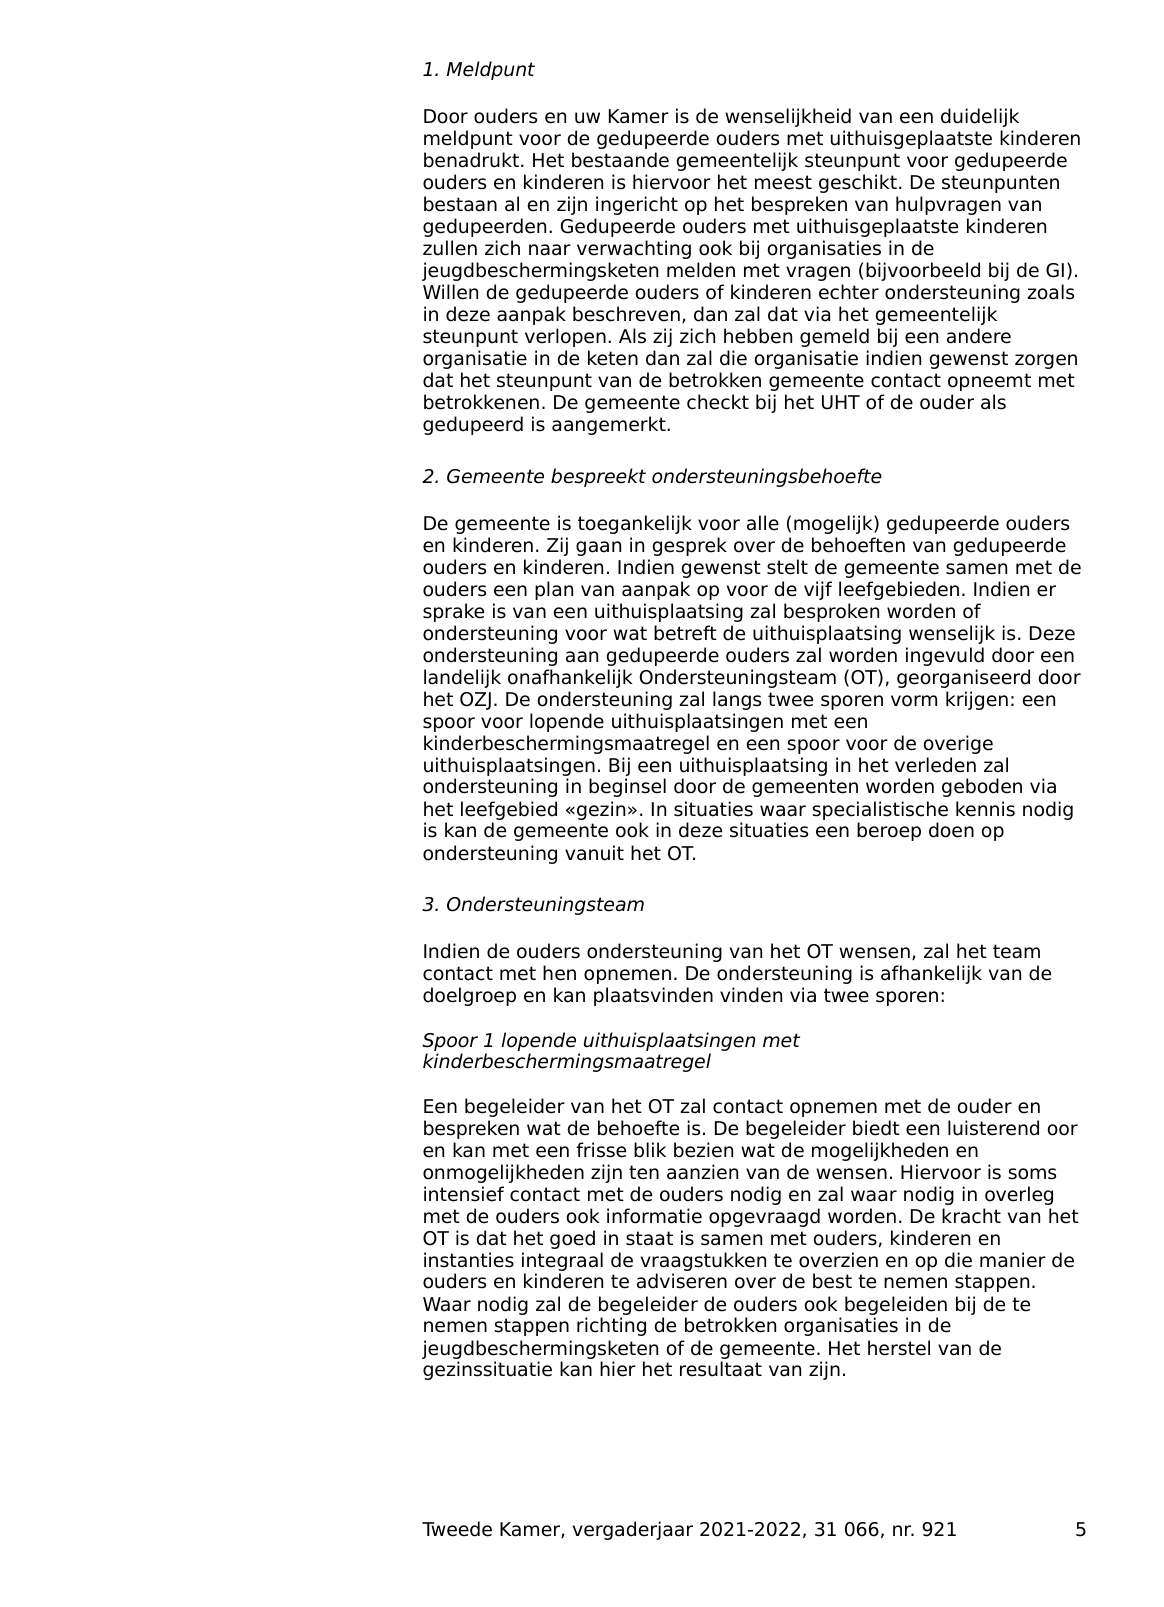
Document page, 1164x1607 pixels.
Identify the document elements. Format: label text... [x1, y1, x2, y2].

subtitle 2. Gemeente bespreekt ondersteuningsbehoefte [422, 466, 1087, 488]
subtitle 3. Ondersteuningsteam [422, 894, 1087, 916]
text Door ouders en uw Kamer is de wenselijkheid van een duidelijk meldpunt voor de gedupeerde ouders met uithuisgeplaatste kinderen benadrukt. Het bestaande gemeentelijk steunpunt voor gedupeerde ouders en kinderen is hiervoor het meest geschikt. De steunpunten bestaan al en zijn ingericht op het bespreken van hulpvragen van gedupeerden. Gedupeerde ouders met uithuisgeplaatste kinderen zullen zich naar verwachting ook bij organisaties in de jeugdbeschermingsketen melden met vragen (bijvoorbeeld bij de GI). Willen de gedupeerde ouders of kinderen echter ondersteuning zoals in deze aanpak beschreven, dan zal dat via het gemeentelijk steunpunt verlopen. Als zij zich hebben gemeld bij een andere organisatie in de keten dan zal die organisatie indien gewenst zorgen dat het steunpunt van de betrokken gemeente contact opneemt met betrokkenen. De gemeente checkt bij het UHT of de ouder als gedupeerd is aangemerkt. [422, 106, 1087, 436]
subtitle 1. Meldpunt [422, 59, 1087, 81]
text Een begeleider van het OT zal contact opnemen met de ouder en bespreken wat de behoefte is. De begeleider biedt een luisterend oor en kan met een frisse blik bezien wat de mogelijkheden en onmogelijkheden zijn ten aanzien van de wensen. Hiervoor is soms intensief contact met de ouders nodig en zal waar nodig in overleg met de ouders ook informatie opgevraagd worden. De kracht van het OT is dat het goed in staat is samen met ouders, kinderen en instanties integraal de vraagstukken te overzien en op die manier de ouders en kinderen te adviseren over de best te nemen stappen. Waar nodig zal de begeleider de ouders ook begeleiden bij de te nemen stappen richting de betrokken organisaties in de jeugdbeschermingsketen of de gemeente. Het herstel van de gezinssituatie kan hier het resultaat van zijn. [422, 1096, 1087, 1381]
text De gemeente is toegankelijk voor alle (mogelijk) gedupeerde ouders en kinderen. Zij gaan in gesprek over de behoeften van gedupeerde ouders en kinderen. Indien gewenst stelt de gemeente samen met de ouders een plan van aanpak op voor de vijf leefgebieden. Indien er sprake is van een uithuisplaatsing zal besproken worden of ondersteuning voor wat betreft de uithuisplaatsing wenselijk is. Deze ondersteuning aan gedupeerde ouders zal worden ingevuld door een landelijk onafhankelijk Ondersteuningsteam (OT), georganiseerd door het OZJ. De ondersteuning zal langs twee sporen vorm krijgen: een spoor voor lopende uithuisplaatsingen met een kinderbeschermingsmaatregel en een spoor voor de overige uithuisplaatsingen. Bij een uithuisplaatsing in het verleden zal ondersteuning in beginsel door de gemeenten worden geboden via het leefgebied «gezin». In situaties waar specialistische kennis nodig is kan de gemeente ook in deze situaties een beroep doen op ondersteuning vanuit het OT. [422, 513, 1087, 864]
text Indien de ouders ondersteuning van het OT wensen, zal het team contact met hen opnemen. De ondersteuning is afhankelijk van de doelgroep en kan plaatsvinden vinden via twee sporen: [422, 941, 1087, 1007]
subtitle Spoor 1 lopende uithuisplaatsingen met kinderbeschermingsmaatregel [422, 1029, 1087, 1073]
